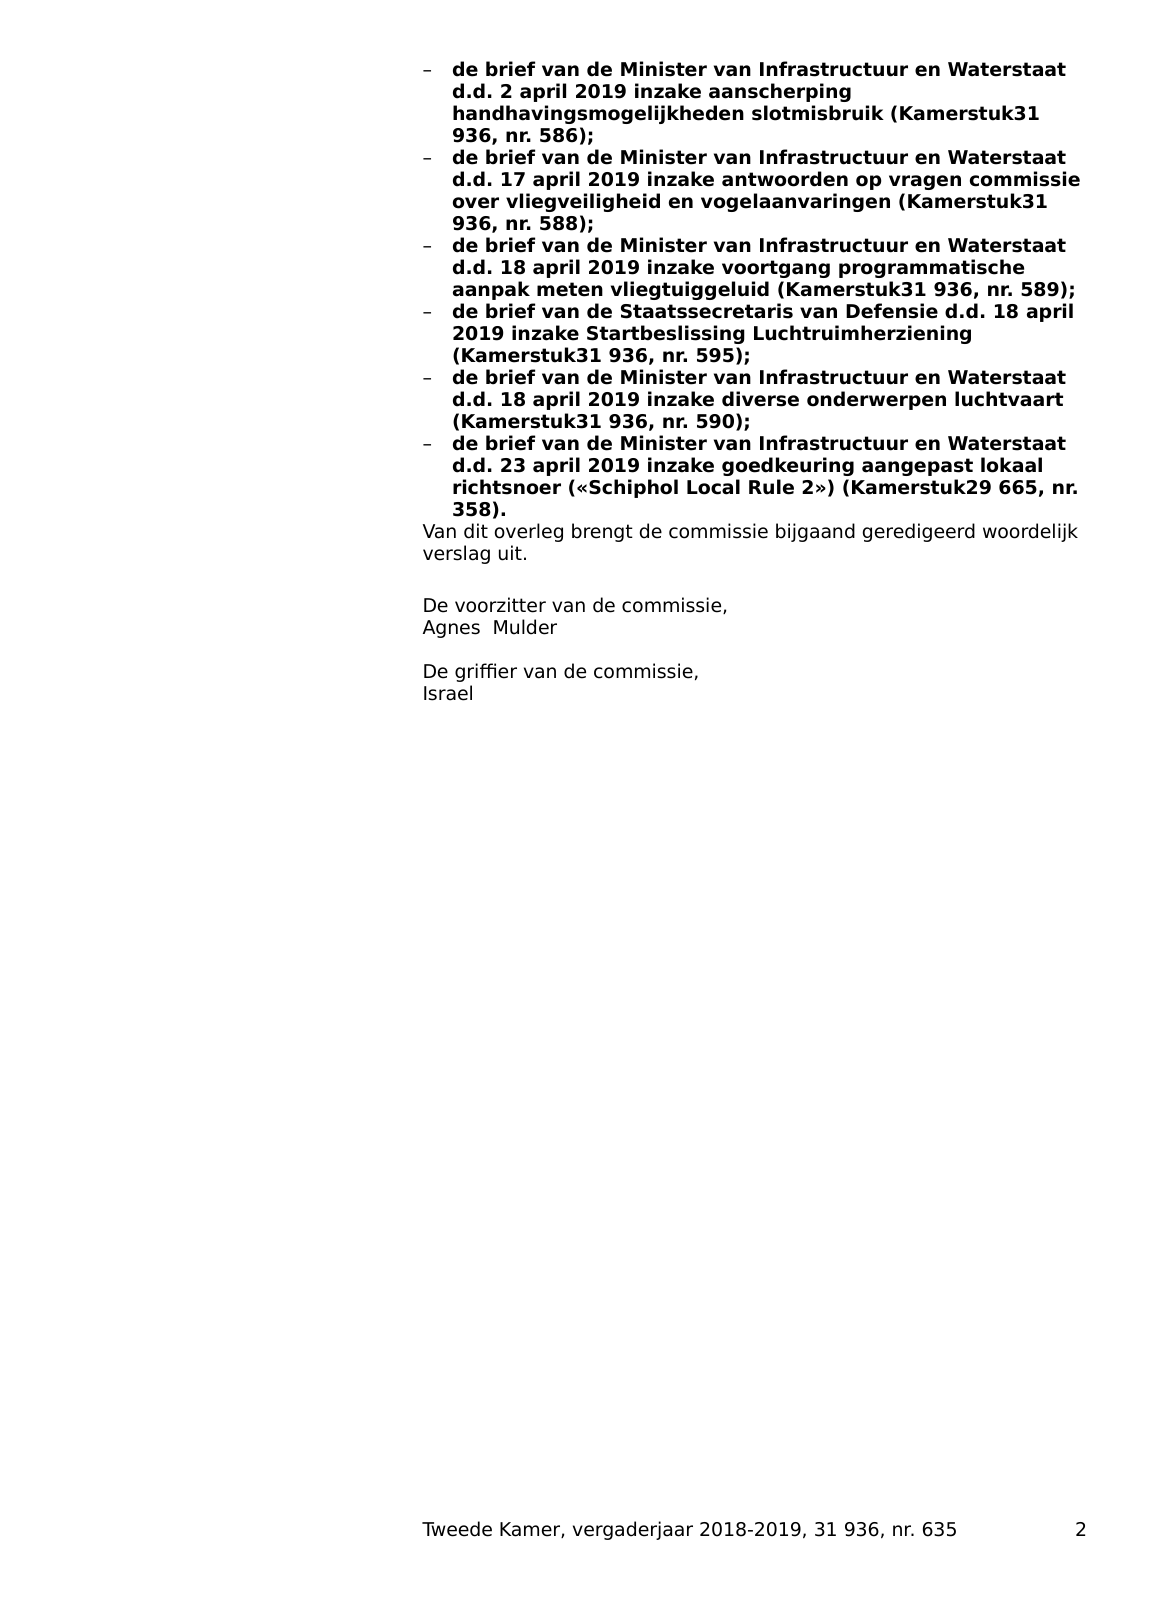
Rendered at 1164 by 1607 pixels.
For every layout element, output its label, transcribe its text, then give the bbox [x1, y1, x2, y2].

text De voorzitter van de commissie, Agnes Mulder [422, 594, 1087, 638]
text – de brief van de Minister van Infrastructuur en Waterstaat d.d. 23 april 2019 inzake goedkeuring aangepast lokaal richtsnoer («Schiphol Local Rule 2») (Kamerstuk29 665, nr. 358). [422, 433, 1087, 521]
text De griffier van de commissie, Israel [422, 661, 1087, 705]
text – de brief van de Minister van Infrastructuur en Waterstaat d.d. 17 april 2019 inzake antwoorden op vragen commissie over vliegveiligheid en vogelaanvaringen (Kamerstuk31 936, nr. 588); [422, 147, 1087, 235]
text – de brief van de Minister van Infrastructuur en Waterstaat d.d. 18 april 2019 inzake voortgang programmatische aanpak meten vliegtuiggeluid (Kamerstuk31 936, nr. 589); [422, 235, 1087, 301]
text – de brief van de Minister van Infrastructuur en Waterstaat d.d. 2 april 2019 inzake aanscherping handhavingsmogelijkheden slotmisbruik (Kamerstuk31 936, nr. 586); [422, 59, 1087, 147]
text Van dit overleg brengt de commissie bijgaand geredigeerd woordelijk verslag uit. [422, 521, 1087, 564]
text – de brief van de Minister van Infrastructuur en Waterstaat d.d. 18 april 2019 inzake diverse onderwerpen luchtvaart (Kamerstuk31 936, nr. 590); [422, 367, 1087, 433]
text – de brief van de Staatssecretaris van Defensie d.d. 18 april 2019 inzake Startbeslissing Luchtruimherziening (Kamerstuk31 936, nr. 595); [422, 301, 1087, 367]
